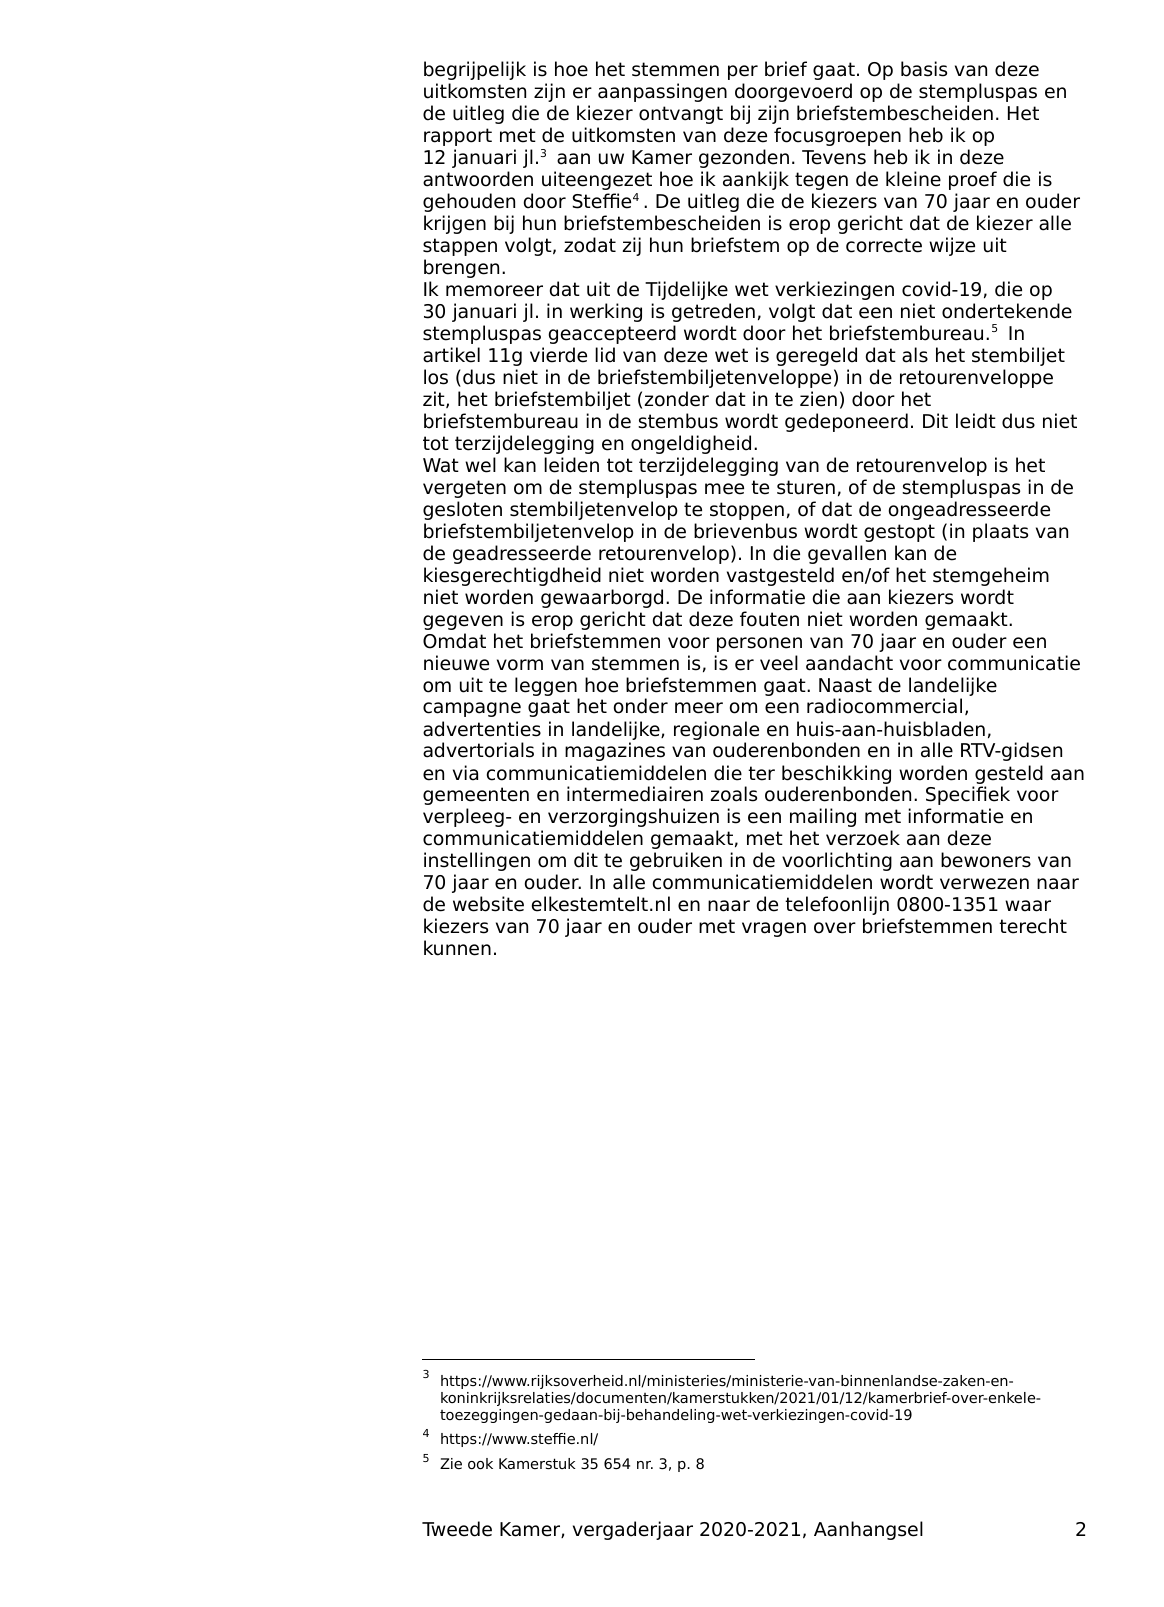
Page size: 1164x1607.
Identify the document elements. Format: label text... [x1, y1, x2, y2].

text Ik memoreer dat uit de Tijdelijke wet verkiezingen covid-19, die op 30 januari jl. in werking is getreden, volgt dat een niet ondertekende stempluspas geaccepteerd wordt door het briefstembureau. In artikel 11g vierde lid van deze wet is geregeld dat als het stembiljet los (dus niet in de briefstembiljetenveloppe) in de retourenveloppe zit, het briefstembiljet (zonder dat in te zien) door het briefstembureau in de stembus wordt gedeponeerd. Dit leidt dus niet tot terzijdelegging en ongeldigheid. [422, 279, 1087, 455]
text Omdat het briefstemmen voor personen van 70 jaar en ouder een nieuwe vorm van stemmen is, is er veel aandacht voor communicatie om uit te leggen hoe briefstemmen gaat. Naast de landelijke campagne gaat het onder meer om een radiocommercial, advertenties in landelijke, regionale en huis-aan-huisbladen, advertorials in magazines van ouderenbonden en in alle RTV-gidsen en via communicatiemiddelen die ter beschikking worden gesteld aan gemeenten en intermediairen zoals ouderenbonden. Specifiek voor verpleeg- en verzorgingshuizen is een mailing met informatie en communicatiemiddelen gemaakt, met het verzoek aan deze instellingen om dit te gebruiken in de voorlichting aan bewoners van 70 jaar en ouder. In alle communicatiemiddelen wordt verwezen naar de website elkestemtelt.nl en naar de telefoonlijn 0800-1351 waar kiezers van 70 jaar en ouder met vragen over briefstemmen terecht kunnen. [422, 631, 1087, 960]
text Wat wel kan leiden tot terzijdelegging van de retourenvelop is het vergeten om de stempluspas mee te sturen, of de stempluspas in de gesloten stembiljetenvelop te stoppen, of dat de ongeadresseerde briefstembiljetenvelop in de brievenbus wordt gestopt (in plaats van de geadresseerde retourenvelop). In die gevallen kan de kiesgerechtigdheid niet worden vastgesteld en/of het stemgeheim niet worden gewaarborgd. De informatie die aan kiezers wordt gegeven is erop gericht dat deze fouten niet worden gemaakt. [422, 455, 1087, 631]
text begrijpelijk is hoe het stemmen per brief gaat. Op basis van deze uitkomsten zijn er aanpassingen doorgevoerd op de stempluspas en de uitleg die de kiezer ontvangt bij zijn briefstembescheiden. Het rapport met de uitkomsten van deze focusgroepen heb ik op 12 januari jl. aan uw Kamer gezonden. Tevens heb ik in deze antwoorden uiteengezet hoe ik aankijk tegen de kleine proef die is gehouden door Steffie. De uitleg die de kiezers van 70 jaar en ouder krijgen bij hun briefstembescheiden is erop gericht dat de kiezer alle stappen volgt, zodat zij hun briefstem op de correcte wijze uit brengen. [422, 59, 1087, 279]
text https://www.steffie.nl/ [422, 1427, 1087, 1449]
text Zie ook Kamerstuk 35 654 nr. 3, p. 8 [422, 1452, 1087, 1474]
text https://www.rijksoverheid.nl/ministeries/ministerie-van-binnenlandse-zaken-en-koninkrijksrelaties/documenten/kamerstukken/2021/01/12/kamerbrief-over-enkele-toezeggingen-gedaan-bij-behandeling-wet-verkiezingen-covid-19 [422, 1368, 1087, 1424]
